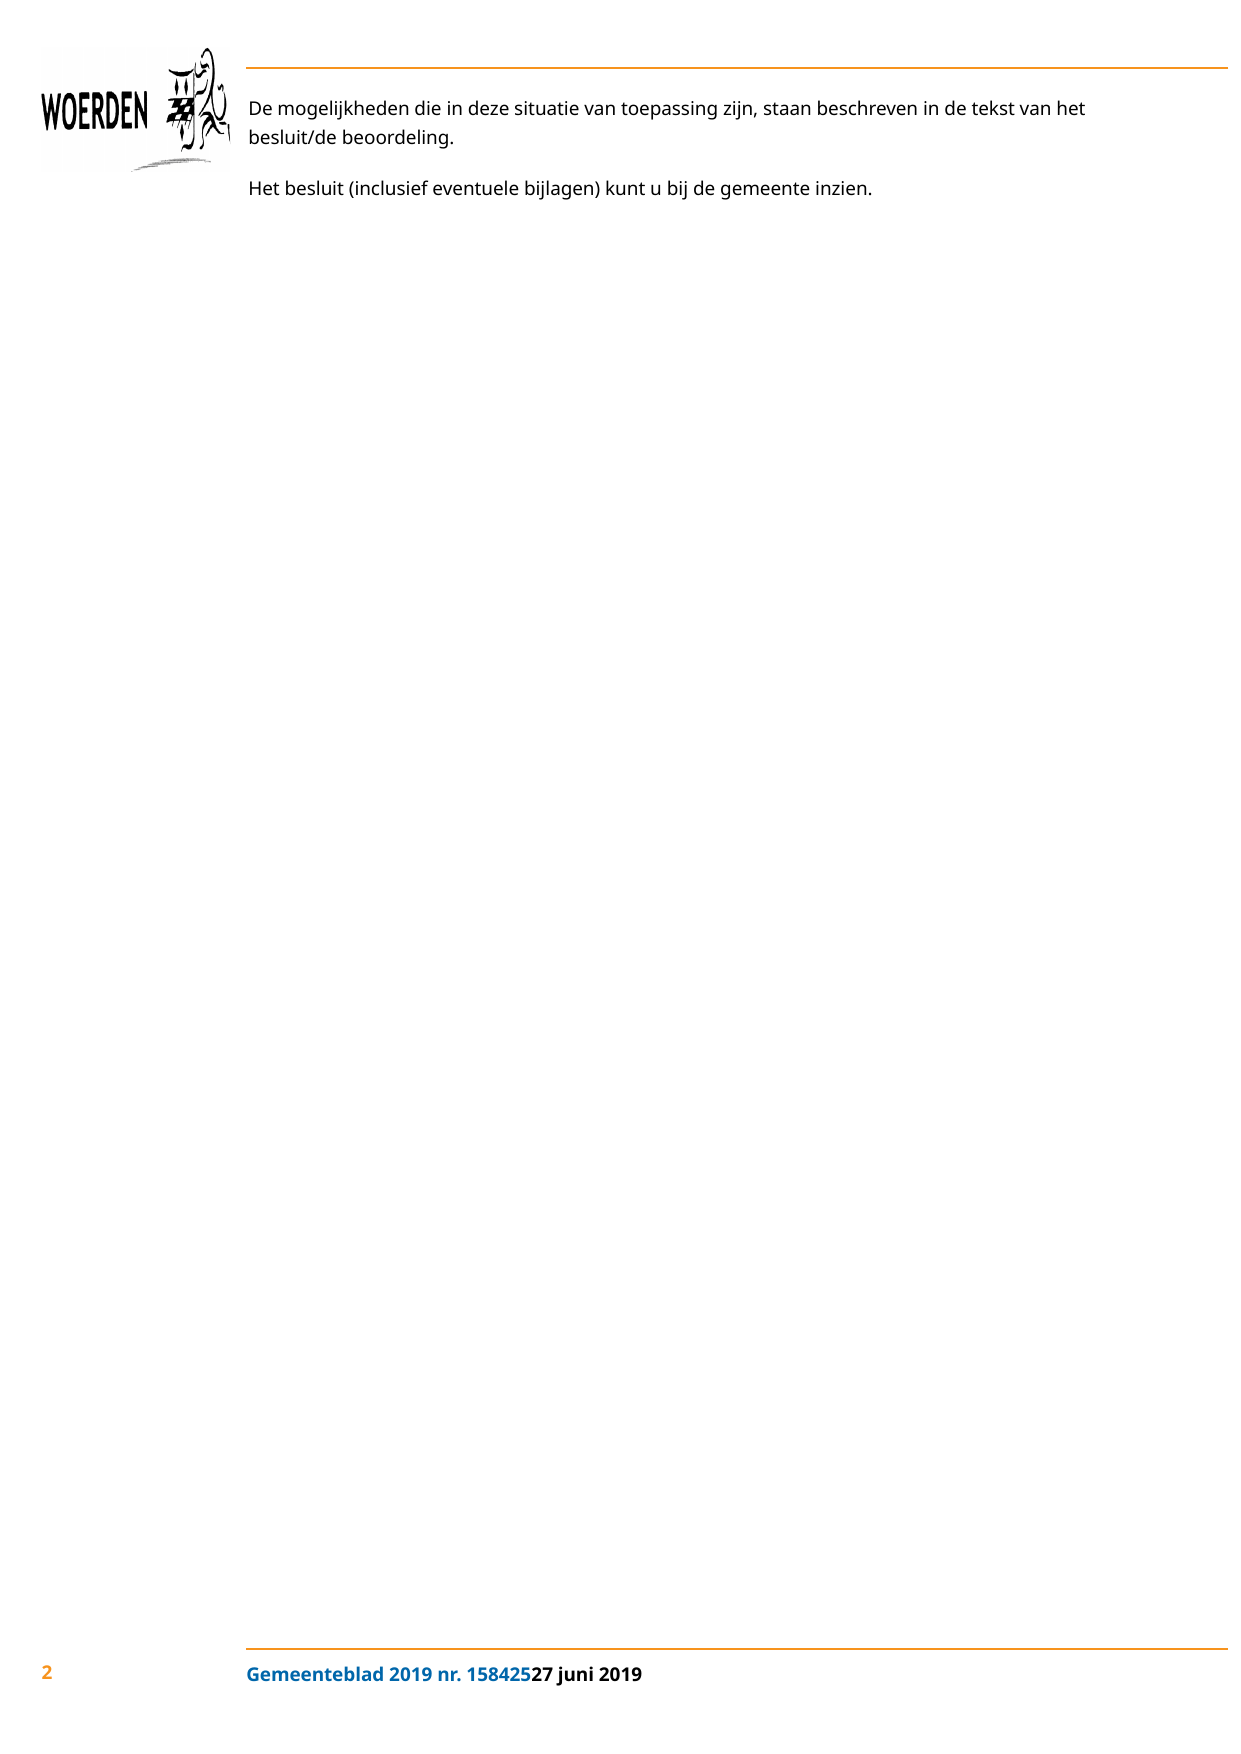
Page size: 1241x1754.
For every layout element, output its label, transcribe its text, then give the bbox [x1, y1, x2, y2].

picture [41, 47, 231, 172]
text De mogelijkheden die in deze situatie van toepassing zijn, staan beschreven in de tekst van het besluit/de beoordeling. [248, 95, 1152, 150]
text Het besluit (inclusief eventuele bijlagen) kunt u bij de gemeente inzien. [248, 175, 1152, 201]
